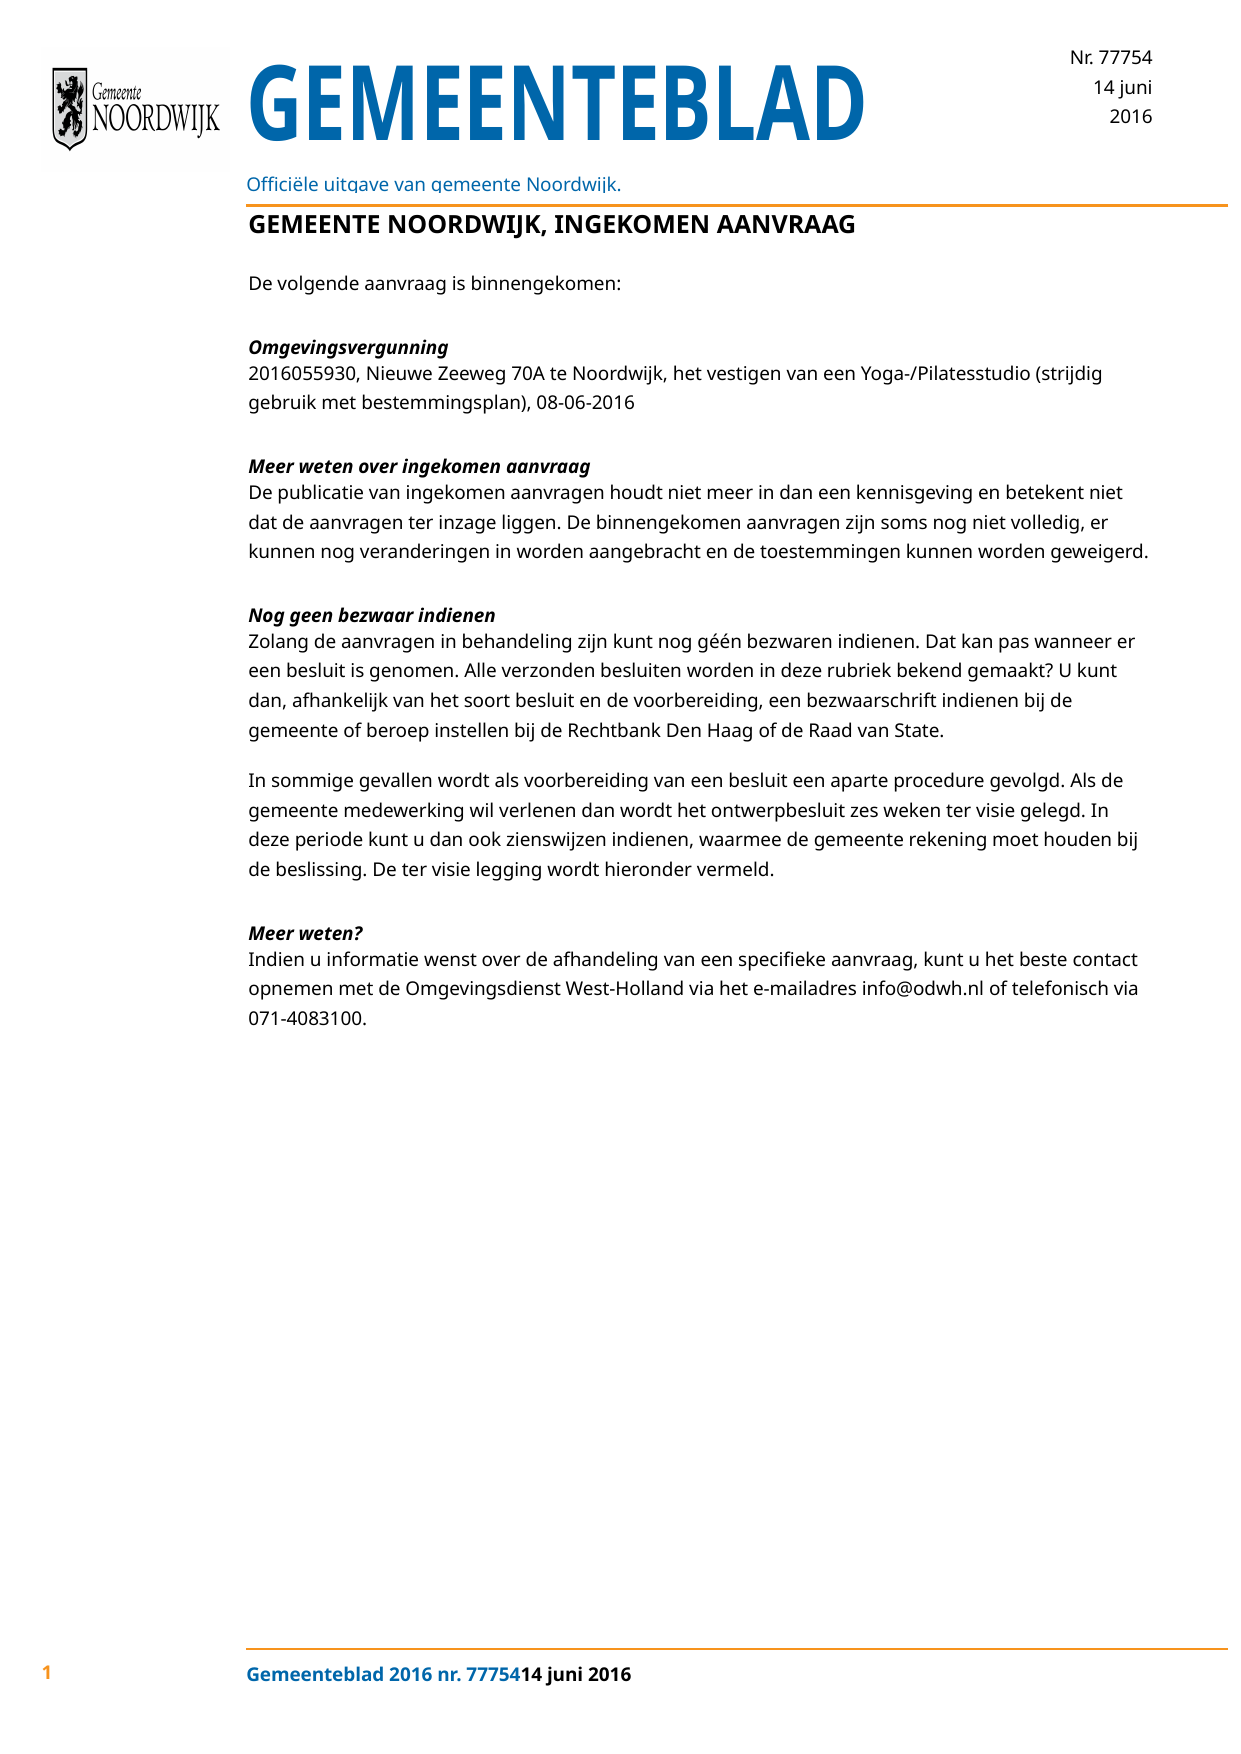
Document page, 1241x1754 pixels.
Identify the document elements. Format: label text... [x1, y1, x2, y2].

text Omgevingsvergunning [248, 334, 1152, 360]
text De publicatie van ingekomen aanvragen houdt niet meer in dan een kennisgeving en betekent niet dat de aanvragen ter inzage liggen. De binnengekomen aanvragen zijn soms nog niet volledig, er kunnen nog veranderingen in worden aangebracht en de toestemmingen kunnen worden geweigerd. [248, 479, 1152, 564]
text De volgende aanvraag is binnengekomen: [248, 270, 1152, 296]
picture [41, 47, 231, 172]
text Nog geen bezwaar indienen [248, 602, 1152, 628]
text Meer weten? [248, 920, 1152, 946]
text 2016055930, Nieuwe Zeeweg 70A te Noordwijk, het vestigen van een Yoga-/Pilatesstudio (strijdig gebruik met bestemmingsplan), 08-06-2016 [248, 360, 1152, 415]
text Zolang de aanvragen in behandeling zijn kunt nog géén bezwaren indienen. Dat kan pas wanneer er een besluit is genomen. Alle verzonden besluiten worden in deze rubriek bekend gemaakt? U kunt dan, afhankelijk van het soort besluit en de voorbereiding, een bezwaarschrift indienen bij de gemeente of beroep instellen bij de Rechtbank Den Haag of de Raad van State. [248, 628, 1152, 743]
text GEMEENTE NOORDWIJK, INGEKOMEN AANVRAAG [248, 207, 1152, 241]
text In sommige gevallen wordt als voorbereiding van een besluit een aparte procedure gevolgd. Als de gemeente medewerking wil verlenen dan wordt het ontwerpbesluit zes weken ter visie gelegd. In deze periode kunt u dan ook zienswijzen indienen, waarmee de gemeente rekening moet houden bij de beslissing. De ter visie legging wordt hieronder vermeld. [248, 767, 1152, 882]
text Meer weten over ingekomen aanvraag [248, 453, 1152, 479]
text Indien u informatie wenst over de afhandeling van een specifieke aanvraag, kunt u het beste contact opnemen met de Omgevingsdienst West-Holland via het e-mailadres info@odwh.nl of telefonisch via 071-4083100. [248, 946, 1152, 1031]
